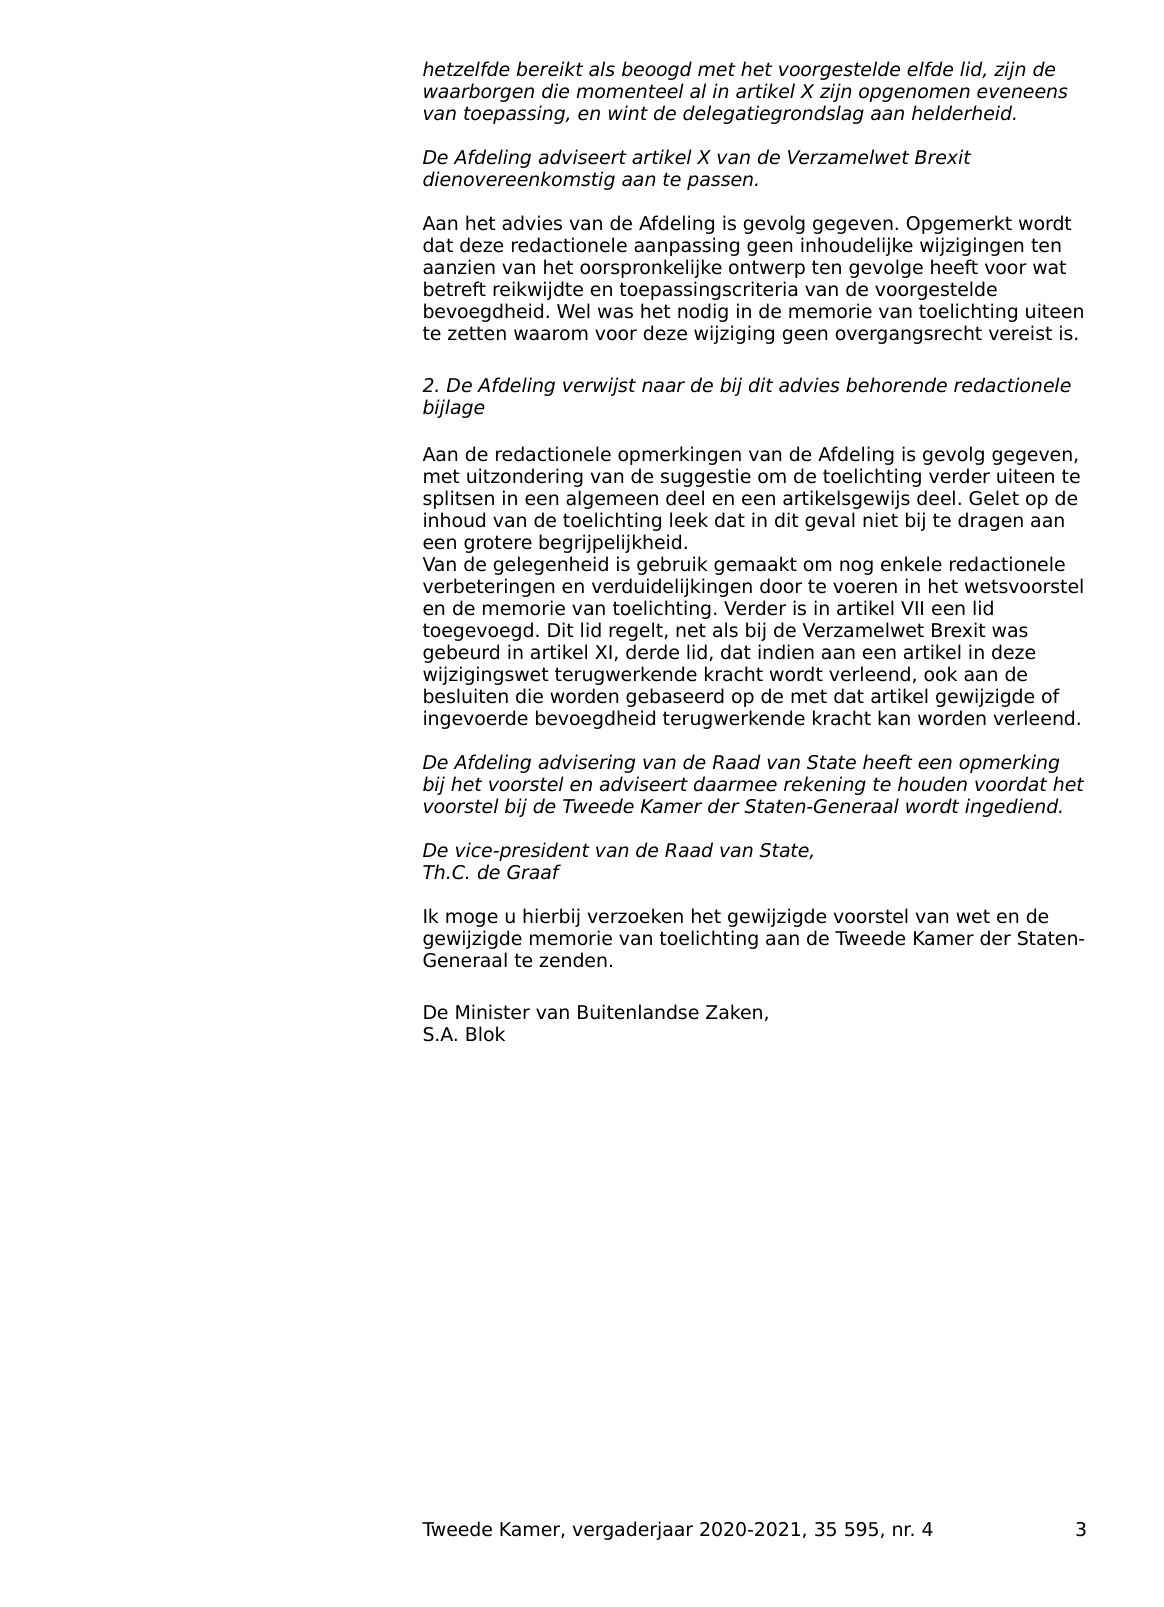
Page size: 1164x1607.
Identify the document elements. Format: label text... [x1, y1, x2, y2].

text Ik moge u hierbij verzoeken het gewijzigde voorstel van wet en de gewijzigde memorie van toelichting aan de Tweede Kamer der Staten-Generaal te zenden. [422, 906, 1087, 972]
text Aan het advies van de Afdeling is gevolg gegeven. Opgemerkt wordt dat deze redactionele aanpassing geen inhoudelijke wijzigingen ten aanzien van het oorspronkelijke ontwerp ten gevolge heeft voor wat betreft reikwijdte en toepassingscriteria van de voorgestelde bevoegdheid. Wel was het nodig in de memorie van toelichting uiteen te zetten waarom voor deze wijziging geen overgangsrecht vereist is. [422, 213, 1087, 345]
text De Minister van Buitenlandse Zaken, S.A. Blok [422, 1002, 1087, 1046]
text De Afdeling adviseert artikel X van de Verzamelwet Brexit dienovereenkomstig aan te passen. [422, 147, 1087, 191]
text Aan de redactionele opmerkingen van de Afdeling is gevolg gegeven, met uitzondering van de suggestie om de toelichting verder uiteen te splitsen in een algemeen deel en een artikelsgewijs deel. Gelet op de inhoud van de toelichting leek dat in dit geval niet bij te dragen aan een grotere begrijpelijkheid. [422, 444, 1087, 554]
text De vice-president van de Raad van State, [422, 840, 1087, 862]
text Th.C. de Graaf [422, 862, 1087, 884]
text hetzelfde bereikt als beoogd met het voorgestelde elfde lid, zijn de waarborgen die momenteel al in artikel X zijn opgenomen eveneens van toepassing, en wint de delegatiegrondslag aan helderheid. [422, 59, 1087, 125]
text Van de gelegenheid is gebruik gemaakt om nog enkele redactionele verbeteringen en verduidelijkingen door te voeren in het wetsvoorstel en de memorie van toelichting. Verder is in artikel VII een lid toegevoegd. Dit lid regelt, net als bij de Verzamelwet Brexit was gebeurd in artikel XI, derde lid, dat indien aan een artikel in deze wijzigingswet terugwerkende kracht wordt verleend, ook aan de besluiten die worden gebaseerd op de met dat artikel gewijzigde of ingevoerde bevoegdheid terugwerkende kracht kan worden verleend. [422, 554, 1087, 730]
text De Afdeling advisering van de Raad van State heeft een opmerking bij het voorstel en adviseert daarmee rekening te houden voordat het voorstel bij de Tweede Kamer der Staten-Generaal wordt ingediend. [422, 752, 1087, 818]
subtitle 2. De Afdeling verwijst naar de bij dit advies behorende redactionele bijlage [422, 375, 1087, 419]
